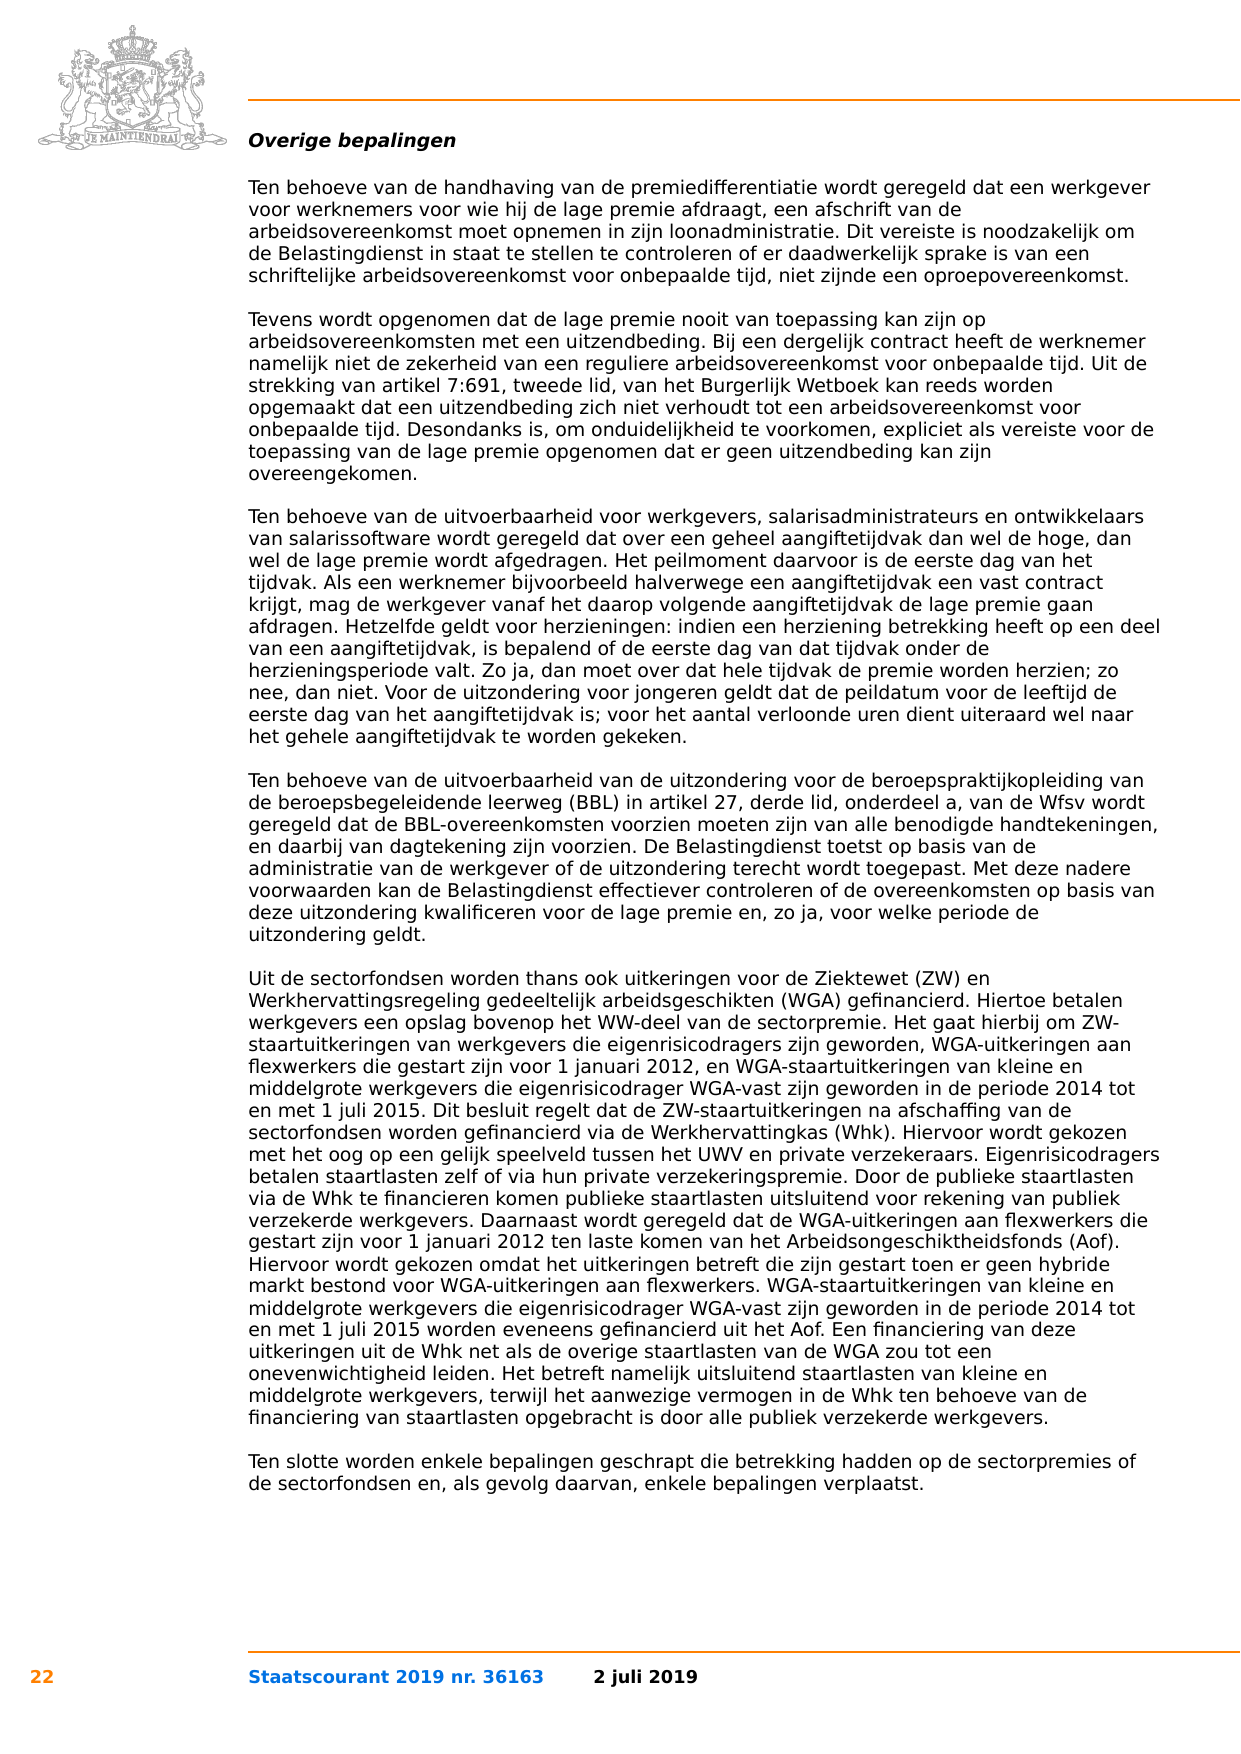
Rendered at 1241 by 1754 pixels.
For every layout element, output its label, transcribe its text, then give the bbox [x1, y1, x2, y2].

text Ten slotte worden enkele bepalingen geschrapt die betrekking hadden op de sectorpremies of de sectorfondsen en, als gevolg daarvan, enkele bepalingen verplaatst. [248, 1451, 1163, 1495]
text Ten behoeve van de uitvoerbaarheid voor werkgevers, salarisadministrateurs en ontwikkelaars van salarissoftware wordt geregeld dat over een geheel aangiftetijdvak dan wel de hoge, dan wel de lage premie wordt afgedragen. Het peilmoment daarvoor is de eerste dag van het tijdvak. Als een werknemer bijvoorbeeld halverwege een aangiftetijdvak een vast contract krijgt, mag de werkgever vanaf het daarop volgende aangiftetijdvak de lage premie gaan afdragen. Hetzelfde geldt voor herzieningen: indien een herziening betrekking heeft op een deel van een aangiftetijdvak, is bepalend of de eerste dag van dat tijdvak onder de herzieningsperiode valt. Zo ja, dan moet over dat hele tijdvak de premie worden herzien; zo nee, dan niet. Voor de uitzondering voor jongeren geldt dat de peildatum voor de leeftijd de eerste dag van het aangiftetijdvak is; voor het aantal verloonde uren dient uiteraard wel naar het gehele aangiftetijdvak te worden gekeken. [248, 506, 1163, 748]
text Ten behoeve van de handhaving van de premiedifferentiatie wordt geregeld dat een werkgever voor werknemers voor wie hij de lage premie afdraagt, een afschrift van de arbeidsovereenkomst moet opnemen in zijn loonadministratie. Dit vereiste is noodzakelijk om de Belastingdienst in staat te stellen te controleren of er daadwerkelijk sprake is van een schriftelijke arbeidsovereenkomst voor onbepaalde tijd, niet zijnde een oproepovereenkomst. [248, 177, 1163, 287]
picture [38, 25, 227, 150]
text Uit de sectorfondsen worden thans ook uitkeringen voor de Ziektewet (ZW) en Werkhervattingsregeling gedeeltelijk arbeidsgeschikten (WGA) gefinancierd. Hiertoe betalen werkgevers een opslag bovenop het WW-deel van de sectorpremie. Het gaat hierbij om ZW-staartuitkeringen van werkgevers die eigenrisicodragers zijn geworden, WGA-uitkeringen aan flexwerkers die gestart zijn voor 1 januari 2012, en WGA-staartuitkeringen van kleine en middelgrote werkgevers die eigenrisicodrager WGA-vast zijn geworden in de periode 2014 tot en met 1 juli 2015. Dit besluit regelt dat de ZW-staartuitkeringen na afschaffing van de sectorfondsen worden gefinancierd via de Werkhervattingkas (Whk). Hiervoor wordt gekozen met het oog op een gelijk speelveld tussen het UWV en private verzekeraars. Eigenrisicodragers betalen staartlasten zelf of via hun private verzekeringspremie. Door de publieke staartlasten via de Whk te financieren komen publieke staartlasten uitsluitend voor rekening van publiek verzekerde werkgevers. Daarnaast wordt geregeld dat de WGA-uitkeringen aan flexwerkers die gestart zijn voor 1 januari 2012 ten laste komen van het Arbeidsongeschiktheidsfonds (Aof). Hiervoor wordt gekozen omdat het uitkeringen betreft die zijn gestart toen er geen hybride markt bestond voor WGA-uitkeringen aan flexwerkers. WGA-staartuitkeringen van kleine en middelgrote werkgevers die eigenrisicodrager WGA-vast zijn geworden in de periode 2014 tot en met 1 juli 2015 worden eveneens gefinancierd uit het Aof. Een financiering van deze uitkeringen uit de Whk net als de overige staartlasten van de WGA zou tot een onevenwichtigheid leiden. Het betreft namelijk uitsluitend staartlasten van kleine en middelgrote werkgevers, terwijl het aanwezige vermogen in de Whk ten behoeve van de financiering van staartlasten opgebracht is door alle publiek verzekerde werkgevers. [248, 968, 1163, 1429]
text Tevens wordt opgenomen dat de lage premie nooit van toepassing kan zijn op arbeidsovereenkomsten met een uitzendbeding. Bij een dergelijk contract heeft de werknemer namelijk niet de zekerheid van een reguliere arbeidsovereenkomst voor onbepaalde tijd. Uit de strekking van artikel 7:691, tweede lid, van het Burgerlijk Wetboek kan reeds worden opgemaakt dat een uitzendbeding zich niet verhoudt tot een arbeidsovereenkomst voor onbepaalde tijd. Desondanks is, om onduidelijkheid te voorkomen, expliciet als vereiste voor de toepassing van de lage premie opgenomen dat er geen uitzendbeding kan zijn overeengekomen. [248, 309, 1163, 484]
subtitle Overige bepalingen [248, 130, 1163, 152]
text Ten behoeve van de uitvoerbaarheid van de uitzondering voor de beroepspraktijkopleiding van de beroepsbegeleidende leerweg (BBL) in artikel 27, derde lid, onderdeel a, van de Wfsv wordt geregeld dat de BBL-overeenkomsten voorzien moeten zijn van alle benodigde handtekeningen, en daarbij van dagtekening zijn voorzien. De Belastingdienst toetst op basis van de administratie van de werkgever of de uitzondering terecht wordt toegepast. Met deze nadere voorwaarden kan de Belastingdienst effectiever controleren of de overeenkomsten op basis van deze uitzondering kwalificeren voor de lage premie en, zo ja, voor welke periode de uitzondering geldt. [248, 770, 1163, 946]
